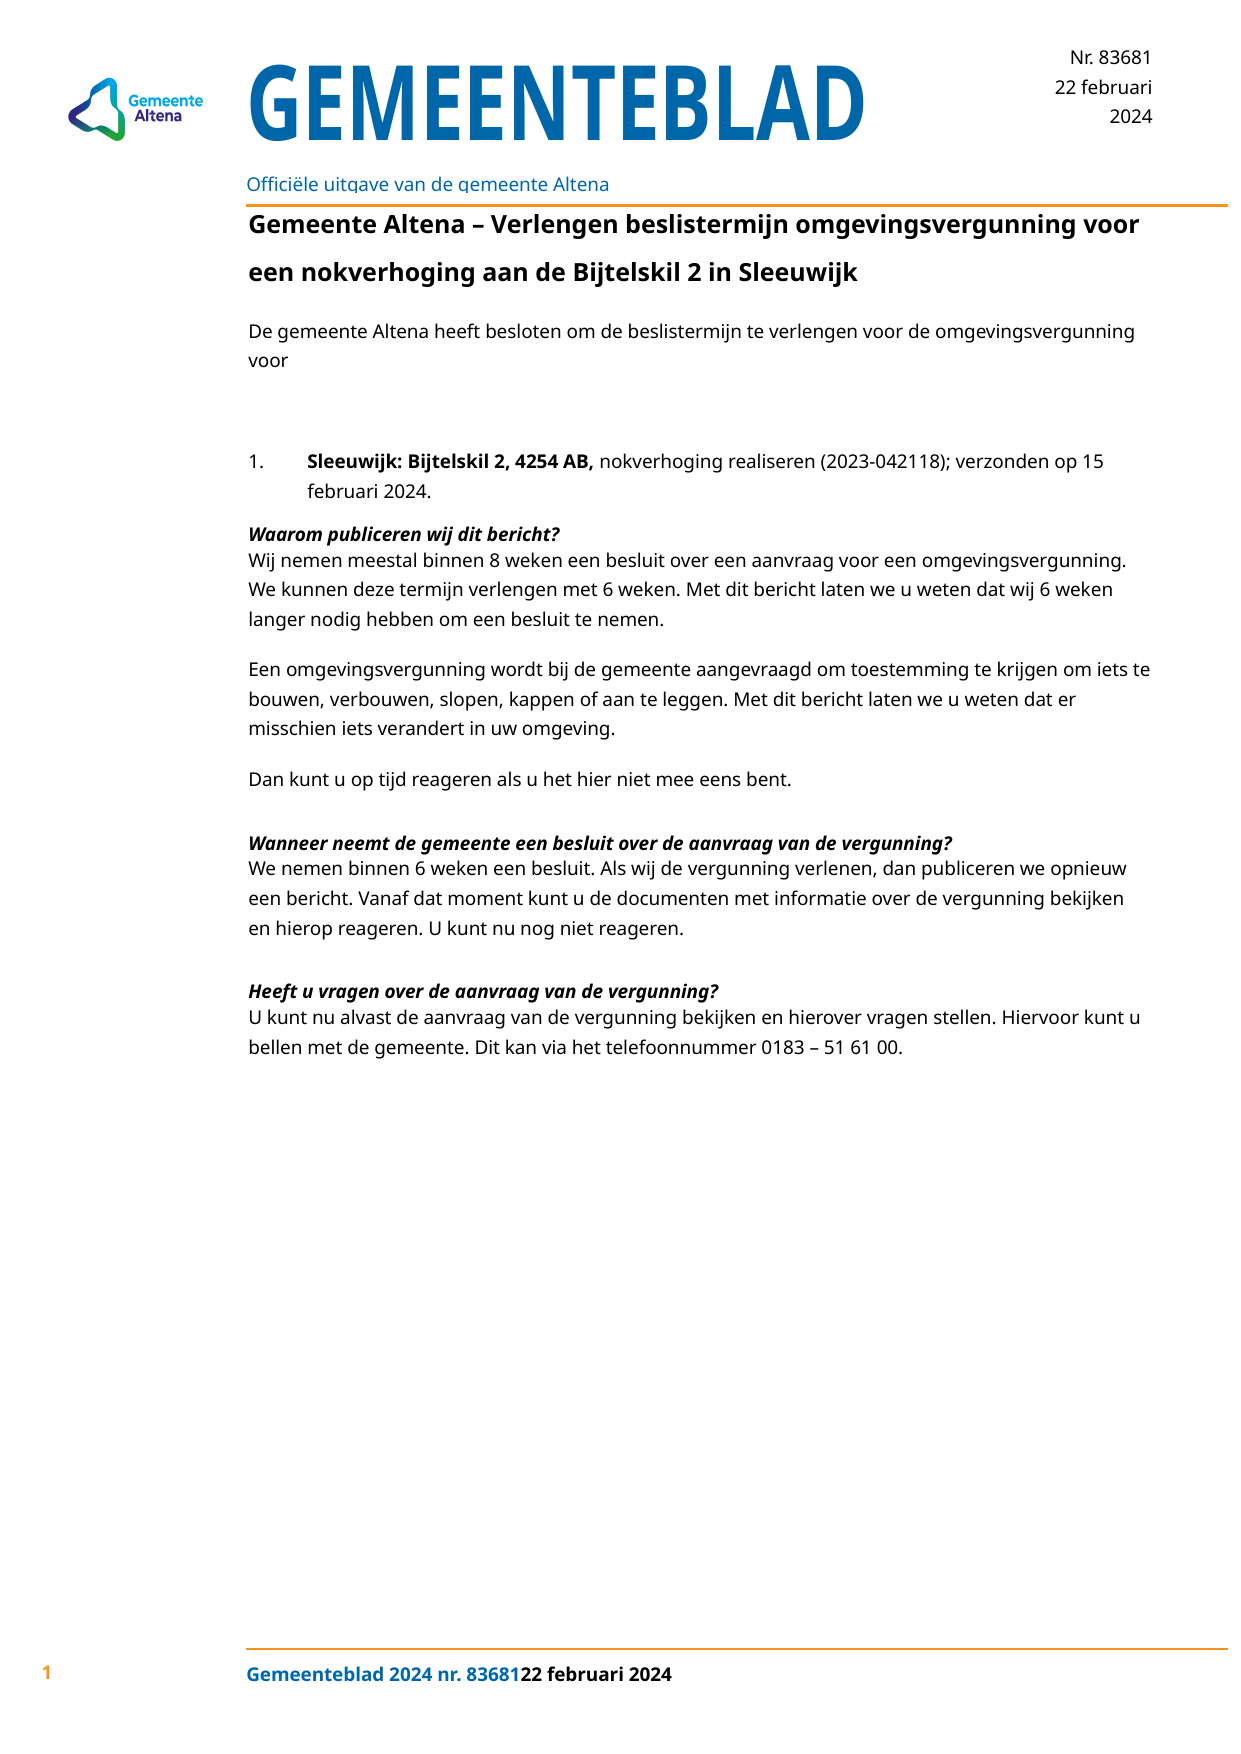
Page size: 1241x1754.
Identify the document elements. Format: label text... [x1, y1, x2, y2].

text Waarom publiceren wij dit bericht? [248, 521, 1152, 547]
text Wij nemen meestal binnen 8 weken een besluit over een aanvraag voor een omgevingsvergunning. We kunnen deze termijn verlengen met 6 weken. Met dit bericht laten we u weten dat wij 6 weken langer nodig hebben om een besluit te nemen. [248, 547, 1152, 632]
text De gemeente Altena heeft besloten om de beslistermijn te verlengen voor de omgevingsvergunning voor [248, 318, 1152, 373]
text Gemeente Altena – Verlengen beslistermijn omgevingsvergunning voor een nokverhoging aan de Bijtelskil 2 in Sleeuwijk [248, 207, 1152, 288]
list Sleeuwijk: Bijtelskil 2, 4254 AB, nokverhoging realiseren (2023-042118); verzonden op 15 februari 2024. [248, 448, 1152, 504]
picture [41, 47, 231, 172]
text U kunt nu alvast de aanvraag van de vergunning bekijken en hierover vragen stellen. Hiervoor kunt u bellen met de gemeente. Dit kan via het telefoonnummer 0183 – 51 61 00. [248, 1004, 1152, 1060]
text Wanneer neemt de gemeente een besluit over de aanvraag van de vergunning? [248, 830, 1152, 856]
text Een omgevingsvergunning wordt bij de gemeente aangevraagd om toestemming te krijgen om iets te bouwen, verbouwen, slopen, kappen of aan te leggen. Met dit bericht laten we u weten dat er misschien iets verandert in uw omgeving. [248, 656, 1152, 741]
text We nemen binnen 6 weken een besluit. Als wij de vergunning verlenen, dan publiceren we opnieuw een bericht. Vanaf dat moment kunt u de documenten met informatie over de vergunning bekijken en hierop reageren. U kunt nu nog niet reageren. [248, 856, 1152, 941]
text Dan kunt u op tijd reageren als u het hier niet mee eens bent. [248, 766, 1152, 792]
text Heeft u vragen over de aanvraag van de vergunning? [248, 979, 1152, 1004]
